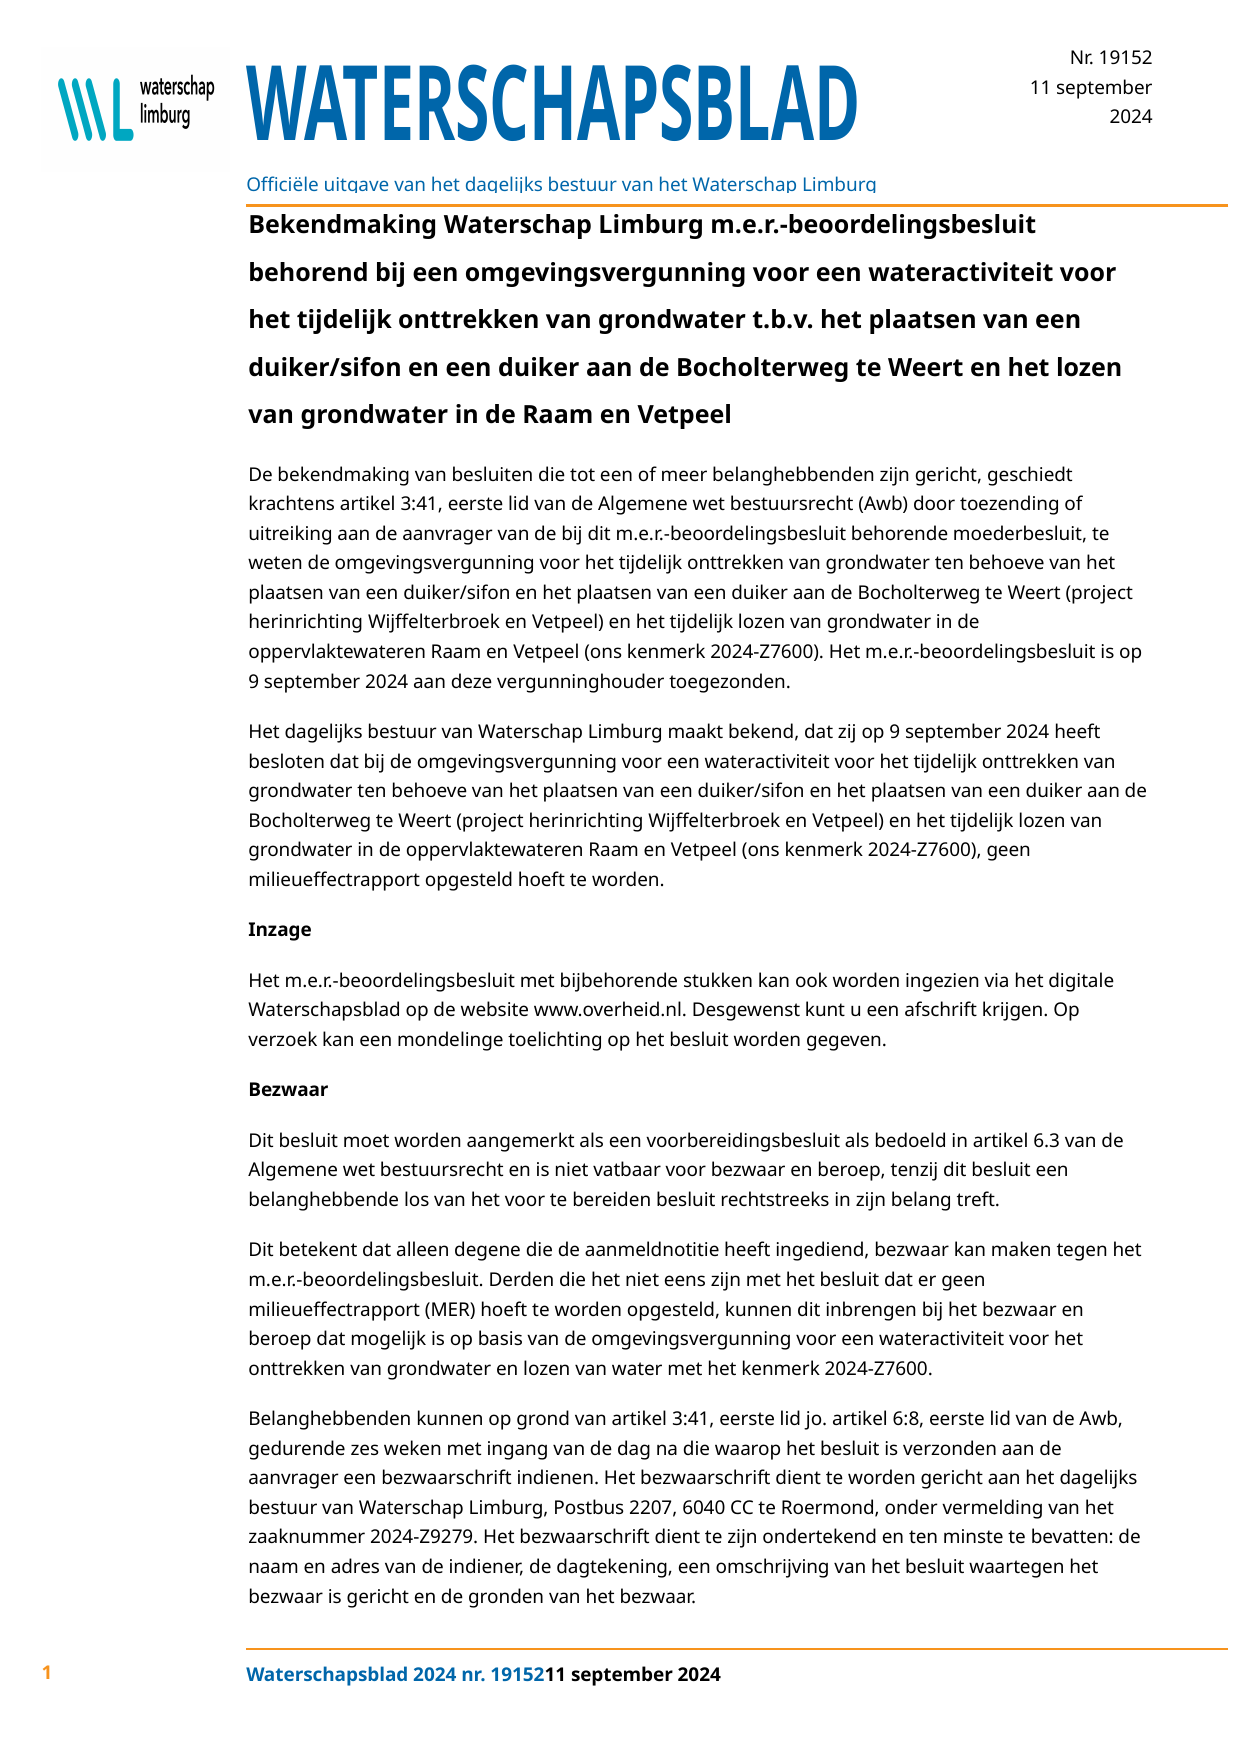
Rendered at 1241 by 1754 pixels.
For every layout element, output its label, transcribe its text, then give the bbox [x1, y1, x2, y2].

text Bezwaar [248, 1077, 1152, 1102]
picture [41, 47, 231, 172]
text Inzage [248, 917, 1152, 942]
text Het dagelijks bestuur van Waterschap Limburg maakt bekend, dat zij op 9 september 2024 heeft besloten dat bij de omgevingsvergunning voor een wateractiviteit voor het tijdelijk onttrekken van grondwater ten behoeve van het plaatsen van een duiker/sifon en het plaatsen van een duiker aan de Bocholterweg te Weert (project herinrichting Wijffelterbroek en Vetpeel) en het tijdelijk lozen van grondwater in de oppervlaktewateren Raam en Vetpeel (ons kenmerk 2024-Z7600), geen milieueffectrapport opgesteld hoeft te worden. [248, 718, 1152, 892]
text Het m.e.r.-beoordelingsbesluit met bijbehorende stukken kan ook worden ingezien via het digitale Waterschapsblad op de website www.overheid.nl. Desgewenst kunt u een afschrift krijgen. Op verzoek kan een mondelinge toelichting op het besluit worden gegeven. [248, 967, 1152, 1052]
text De bekendmaking van besluiten die tot een of meer belanghebbenden zijn gericht, geschiedt krachtens artikel 3:41, eerste lid van de Algemene wet bestuursrecht (Awb) door toezending of uitreiking aan de aanvrager van de bij dit m.e.r.-beoordelingsbesluit behorende moederbesluit, te weten de omgevingsvergunning voor het tijdelijk onttrekken van grondwater ten behoeve van het plaatsen van een duiker/sifon en het plaatsen van een duiker aan de Bocholterweg te Weert (project herinrichting Wijffelterbroek en Vetpeel) en het tijdelijk lozen van grondwater in de oppervlaktewateren Raam en Vetpeel (ons kenmerk 2024-Z7600). Het m.e.r.-beoordelingsbesluit is op 9 september 2024 aan deze vergunninghouder toegezonden. [248, 461, 1152, 693]
text Dit betekent dat alleen degene die de aanmeldnotitie heeft ingediend, bezwaar kan maken tegen het m.e.r.-beoordelingsbesluit. Derden die het niet eens zijn met het besluit dat er geen milieueffectrapport (MER) hoeft te worden opgesteld, kunnen dit inbrengen bij het bezwaar en beroep dat mogelijk is op basis van de omgevingsvergunning voor een wateractiviteit voor het onttrekken van grondwater en lozen van water met het kenmerk 2024-Z7600. [248, 1237, 1152, 1381]
text Dit besluit moet worden aangemerkt als een voorbereidingsbesluit als bedoeld in artikel 6.3 van de Algemene wet bestuursrecht en is niet vatbaar voor bezwaar en beroep, tenzij dit besluit een belanghebbende los van het voor te bereiden besluit rechtstreeks in zijn belang treft. [248, 1127, 1152, 1212]
text Bekendmaking Waterschap Limburg m.e.r.-beoordelingsbesluit behorend bij een omgevingsvergunning voor een wateractiviteit voor het tijdelijk onttrekken van grondwater t.b.v. het plaatsen van een duiker/sifon en een duiker aan de Bocholterweg te Weert en het lozen van grondwater in de Raam en Vetpeel [248, 207, 1152, 431]
text Belanghebbenden kunnen op grond van artikel 3:41, eerste lid jo. artikel 6:8, eerste lid van de Awb, gedurende zes weken met ingang van de dag na die waarop het besluit is verzonden aan de aanvrager een bezwaarschrift indienen. Het bezwaarschrift dient te worden gericht aan het dagelijks bestuur van Waterschap Limburg, Postbus 2207, 6040 CC te Roermond, onder vermelding van het zaaknummer 2024-Z9279. Het bezwaarschrift dient te zijn ondertekend en ten minste te bevatten: de naam en adres van de indiener, de dagtekening, een omschrijving van het besluit waartegen het bezwaar is gericht en de gronden van het bezwaar. [248, 1405, 1152, 1608]
